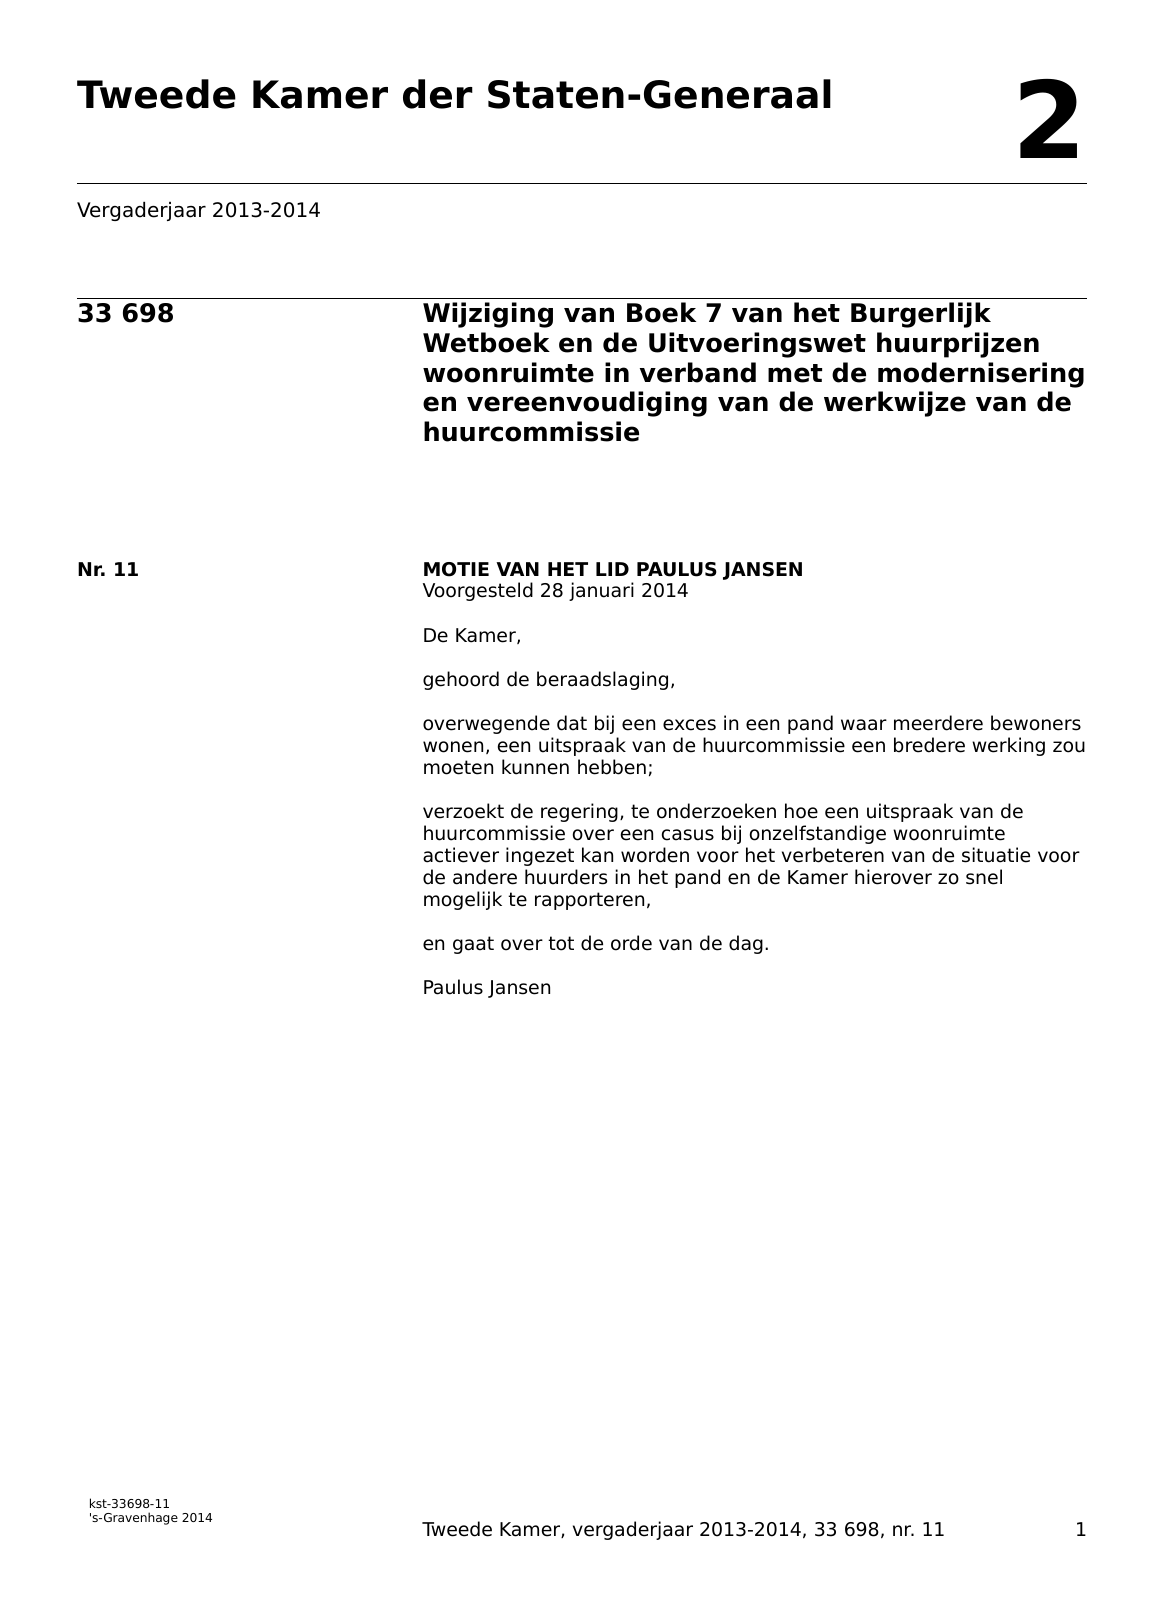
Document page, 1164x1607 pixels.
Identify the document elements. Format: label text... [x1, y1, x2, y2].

subtitle Nr. 11 MOTIE VAN HET LID PAULUS JANSEN [77, 558, 1087, 580]
text 's-Gravenhage 2014 [88, 1511, 323, 1525]
text verzoekt de regering, te onderzoeken hoe een uitspraak van de huurcommissie over een casus bij onzelfstandige woonruimte actiever ingezet kan worden voor het verbeteren van de situatie voor de andere huurders in het pand en de Kamer hierover zo snel mogelijk te rapporteren, [422, 801, 1087, 911]
text Voorgesteld 28 januari 2014 [422, 580, 1087, 602]
text De Kamer, [422, 624, 1087, 647]
text en gaat over tot de orde van de dag. [422, 933, 1087, 955]
subtitle 33 698 Wijziging van Boek 7 van het Burgerlijk Wetboek en de Uitvoeringswet huurprijzen woonruimte in verband met de modernisering en vereenvoudiging van de werkwijze van de huurcommissie [77, 299, 1087, 447]
text kst-33698-11 [88, 1497, 323, 1511]
text Paulus Jansen [422, 977, 1087, 999]
table_cell Vergaderjaar 2013-2014 [77, 184, 1087, 298]
table_header 2 [886, 59, 1087, 183]
table_header Tweede Kamer der Staten-Generaal [77, 59, 886, 183]
text overwegende dat bij een exces in een pand waar meerdere bewoners wonen, een uitspraak van de huurcommissie een bredere werking zou moeten kunnen hebben; [422, 713, 1087, 779]
text gehoord de beraadslaging, [422, 669, 1087, 691]
